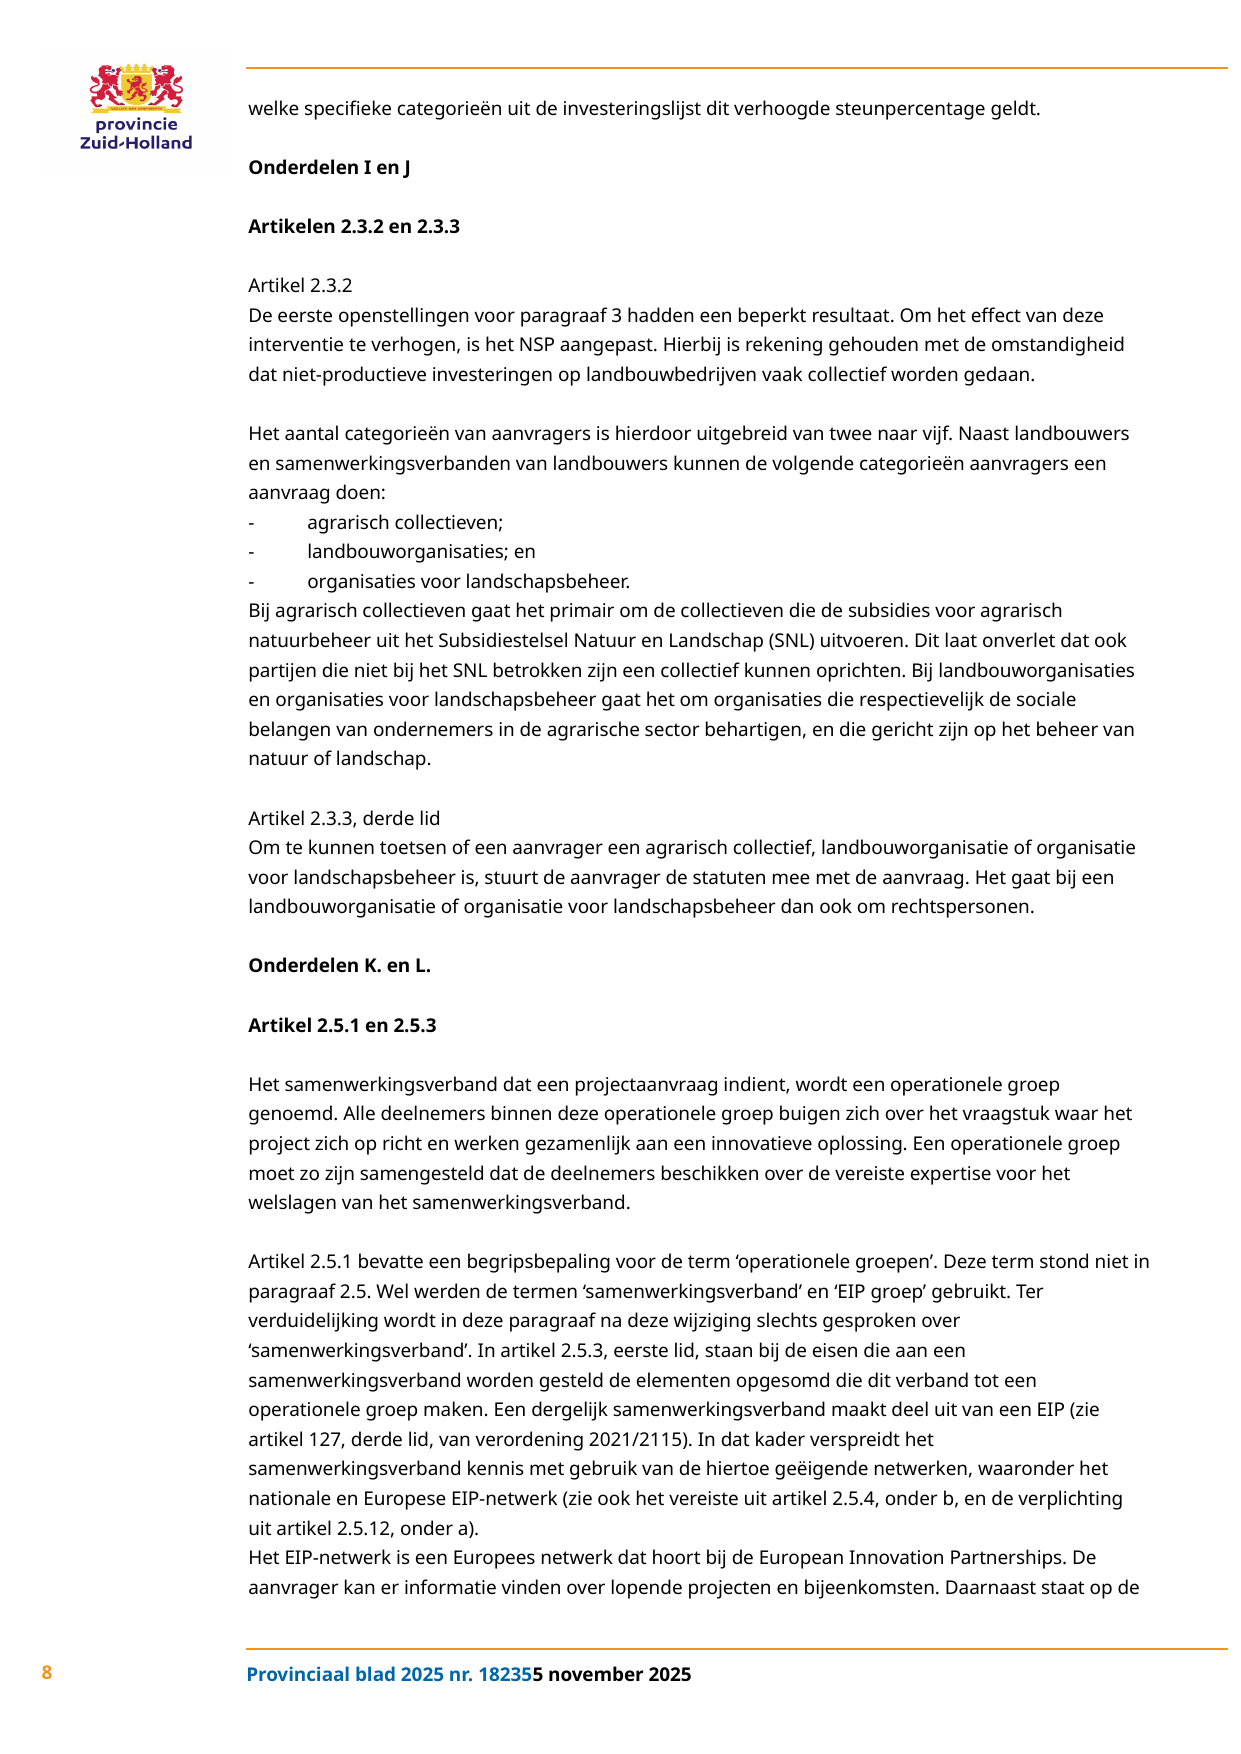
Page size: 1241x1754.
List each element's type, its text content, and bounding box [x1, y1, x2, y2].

text Het samenwerkingsverband dat een projectaanvraag indient, wordt een operationele groep genoemd. Alle deelnemers binnen deze operationele groep buigen zich over het vraagstuk waar het project zich op richt en werken gezamenlijk aan een innovatieve oplossing. Een operationele groep moet zo zijn samengesteld dat de deelnemers beschikken over de vereiste expertise voor het welslagen van het samenwerkingsverband. [248, 1071, 1152, 1215]
text Het aantal categorieën van aanvragers is hierdoor uitgebreid van twee naar vijf. Naast landbouwers en samenwerkingsverbanden van landbouwers kunnen de volgende categorieën aanvragers een aanvraag doen: [248, 420, 1152, 505]
text Artikel 2.5.1 en 2.5.3 [248, 1012, 1152, 1038]
text Onderdelen K. en L. [248, 953, 1152, 978]
text welke specifieke categorieën uit de investeringslijst dit verhoogde steunpercentage geldt. [248, 95, 1152, 121]
text De eerste openstellingen voor paragraaf 3 hadden een beperkt resultaat. Om het effect van deze interventie te verhogen, is het NSP aangepast. Hierbij is rekening gehouden met de omstandigheid dat niet-productieve investeringen op landbouwbedrijven vaak collectief worden gedaan. [248, 302, 1152, 387]
list landbouworganisaties; en [248, 538, 1152, 564]
text Het EIP-netwerk is een Europees netwerk dat hoort bij de European Innovation Partnerships. De aanvrager kan er informatie vinden over lopende projecten en bijeenkomsten. Daarnaast staat op de [248, 1544, 1152, 1600]
picture [41, 47, 231, 172]
list organisaties voor landschapsbeheer. [248, 568, 1152, 594]
text Artikelen 2.3.2 en 2.3.3 [248, 213, 1152, 239]
text Bij agrarisch collectieven gaat het primair om de collectieven die de subsidies voor agrarisch natuurbeheer uit het Subsidiestelsel Natuur en Landschap (SNL) uitvoeren. Dit laat onverlet dat ook partijen die niet bij het SNL betrokken zijn een collectief kunnen oprichten. Bij landbouworganisaties en organisaties voor landschapsbeheer gaat het om organisaties die respectievelijk de sociale belangen van ondernemers in de agrarische sector behartigen, en die gericht zijn op het beheer van natuur of landschap. [248, 598, 1152, 771]
text Onderdelen I en J [248, 154, 1152, 180]
text Artikel 2.5.1 bevatte een begripsbepaling voor de term ‘operationele groepen’. Deze term stond niet in paragraaf 2.5. Wel werden de termen ‘samenwerkingsverband’ en ‘EIP groep’ gebruikt. Ter verduidelijking wordt in deze paragraaf na deze wijziging slechts gesproken over ‘samenwerkingsverband’. In artikel 2.5.3, eerste lid, staan bij de eisen die aan een samenwerkingsverband worden gesteld de elementen opgesomd die dit verband tot een operationele groep maken. Een dergelijk samenwerkingsverband maakt deel uit van een EIP (zie artikel 127, derde lid, van verordening 2021/2115). In dat kader verspreidt het samenwerkingsverband kennis met gebruik van de hiertoe geëigende netwerken, waaronder het nationale en Europese EIP-netwerk (zie ook het vereiste uit artikel 2.5.4, onder b, en de verplichting uit artikel 2.5.12, onder a). [248, 1248, 1152, 1541]
text Om te kunnen toetsen of een aanvrager een agrarisch collectief, landbouworganisatie of organisatie voor landschapsbeheer is, stuurt de aanvrager de statuten mee met de aanvraag. Het gaat bij een landbouworganisatie of organisatie voor landschapsbeheer dan ook om rechtspersonen. [248, 834, 1152, 919]
list agrarisch collectieven; [248, 509, 1152, 535]
text Artikel 2.3.3, derde lid [248, 805, 1152, 831]
text Artikel 2.3.2 [248, 272, 1152, 298]
